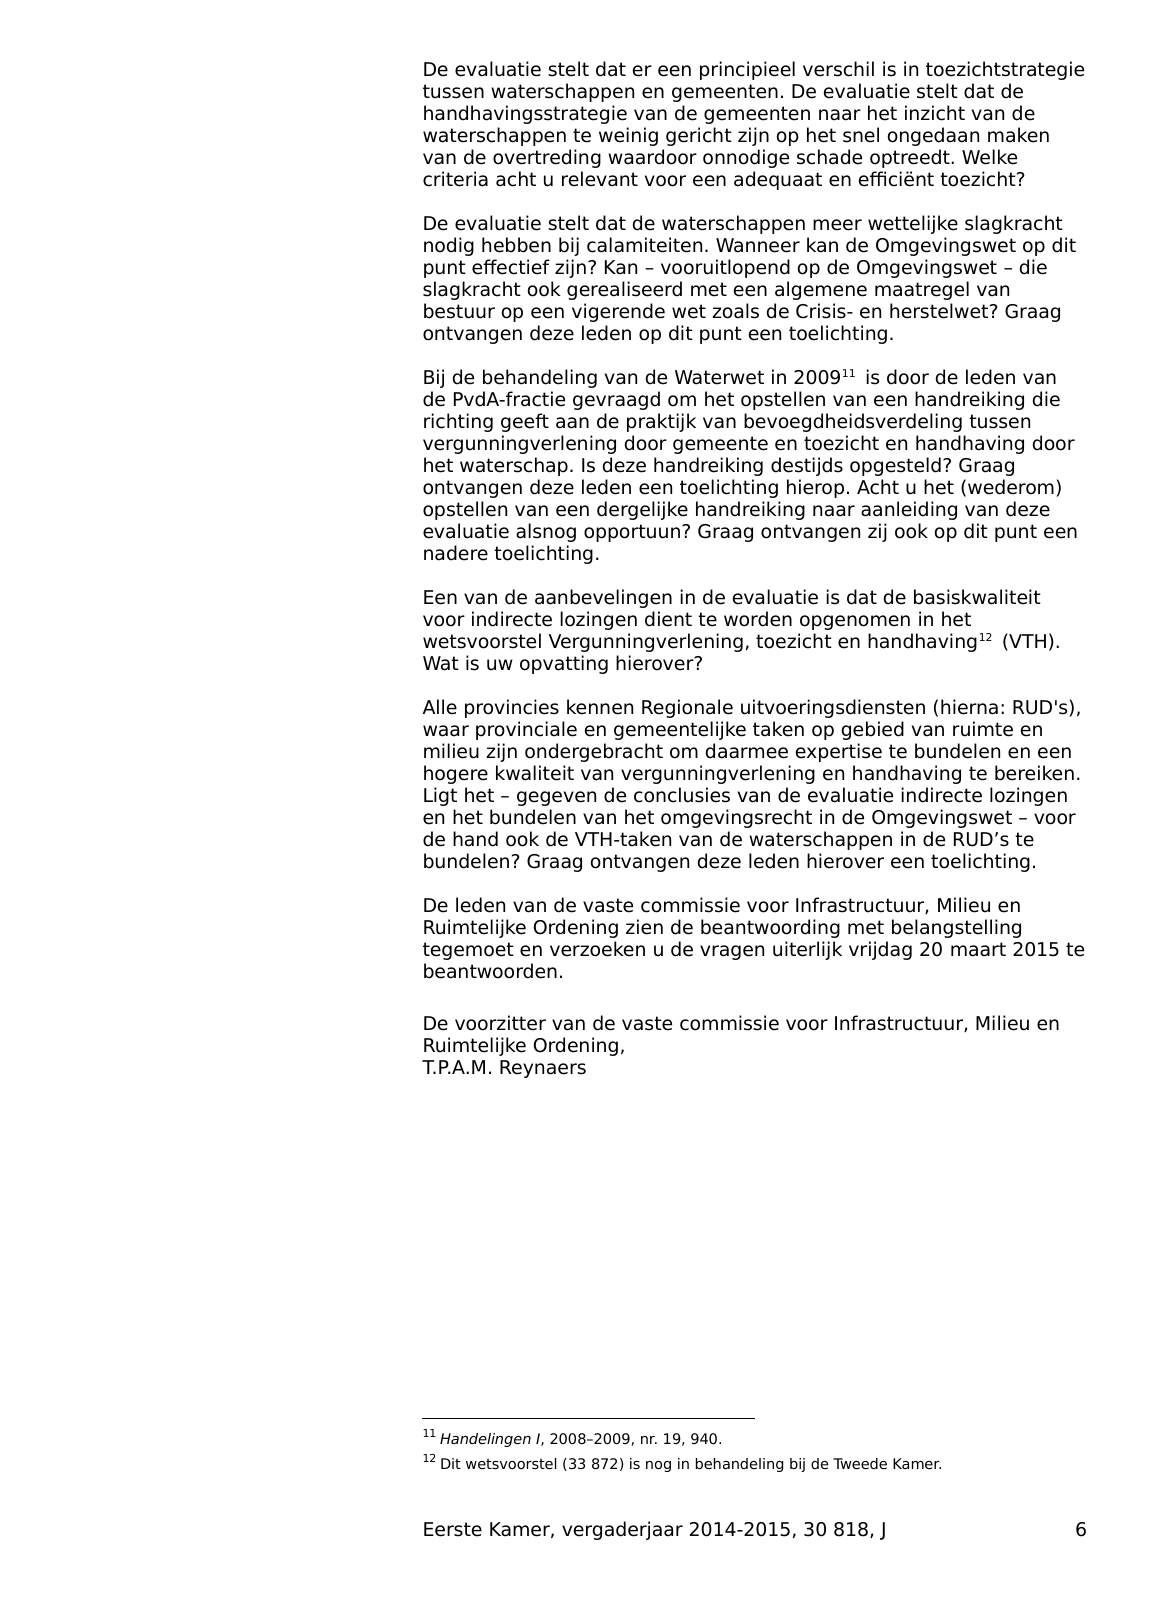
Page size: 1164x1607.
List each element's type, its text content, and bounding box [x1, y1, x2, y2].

text Een van de aanbevelingen in de evaluatie is dat de basiskwaliteit voor indirecte lozingen dient te worden opgenomen in het wetsvoorstel Vergunningverlening, toezicht en handhaving (VTH). Wat is uw opvatting hierover? [422, 587, 1087, 675]
text De leden van de vaste commissie voor Infrastructuur, Milieu en Ruimtelijke Ordening zien de beantwoording met belangstelling tegemoet en verzoeken u de vragen uiterlijk vrijdag 20 maart 2015 te beantwoorden. [422, 895, 1087, 983]
text Bij de behandeling van de Waterwet in 2009 is door de leden van de PvdA-fractie gevraagd om het opstellen van een handreiking die richting geeft aan de praktijk van bevoegdheidsverdeling tussen vergunningverlening door gemeente en toezicht en handhaving door het waterschap. Is deze handreiking destijds opgesteld? Graag ontvangen deze leden een toelichting hierop. Acht u het (wederom) opstellen van een dergelijke handreiking naar aanleiding van deze evaluatie alsnog opportuun? Graag ontvangen zij ook op dit punt een nadere toelichting. [422, 367, 1087, 565]
text Dit wetsvoorstel (33 872) is nog in behandeling bij de Tweede Kamer. [422, 1452, 1087, 1474]
text De evaluatie stelt dat er een principieel verschil is in toezichtstrategie tussen waterschappen en gemeenten. De evaluatie stelt dat de handhavingsstrategie van de gemeenten naar het inzicht van de waterschappen te weinig gericht zijn op het snel ongedaan maken van de overtreding waardoor onnodige schade optreedt. Welke criteria acht u relevant voor een adequaat en efficiënt toezicht? [422, 59, 1087, 191]
text Alle provincies kennen Regionale uitvoeringsdiensten (hierna: RUD's), waar provinciale en gemeentelijke taken op gebied van ruimte en milieu zijn ondergebracht om daarmee expertise te bundelen en een hogere kwaliteit van vergunningverlening en handhaving te bereiken. Ligt het – gegeven de conclusies van de evaluatie indirecte lozingen en het bundelen van het omgevingsrecht in de Omgevingswet – voor de hand ook de VTH-taken van de waterschappen in de RUD’s te bundelen? Graag ontvangen deze leden hierover een toelichting. [422, 697, 1087, 873]
text De voorzitter van de vaste commissie voor Infrastructuur, Milieu en Ruimtelijke Ordening, T.P.A.M. Reynaers [422, 1013, 1087, 1079]
text De evaluatie stelt dat de waterschappen meer wettelijke slagkracht nodig hebben bij calamiteiten. Wanneer kan de Omgevingswet op dit punt effectief zijn? Kan – vooruitlopend op de Omgevingswet – die slagkracht ook gerealiseerd met een algemene maatregel van bestuur op een vigerende wet zoals de Crisis- en herstelwet? Graag ontvangen deze leden op dit punt een toelichting. [422, 213, 1087, 345]
text Handelingen I, 2008–2009, nr. 19, 940. [422, 1427, 1087, 1449]
